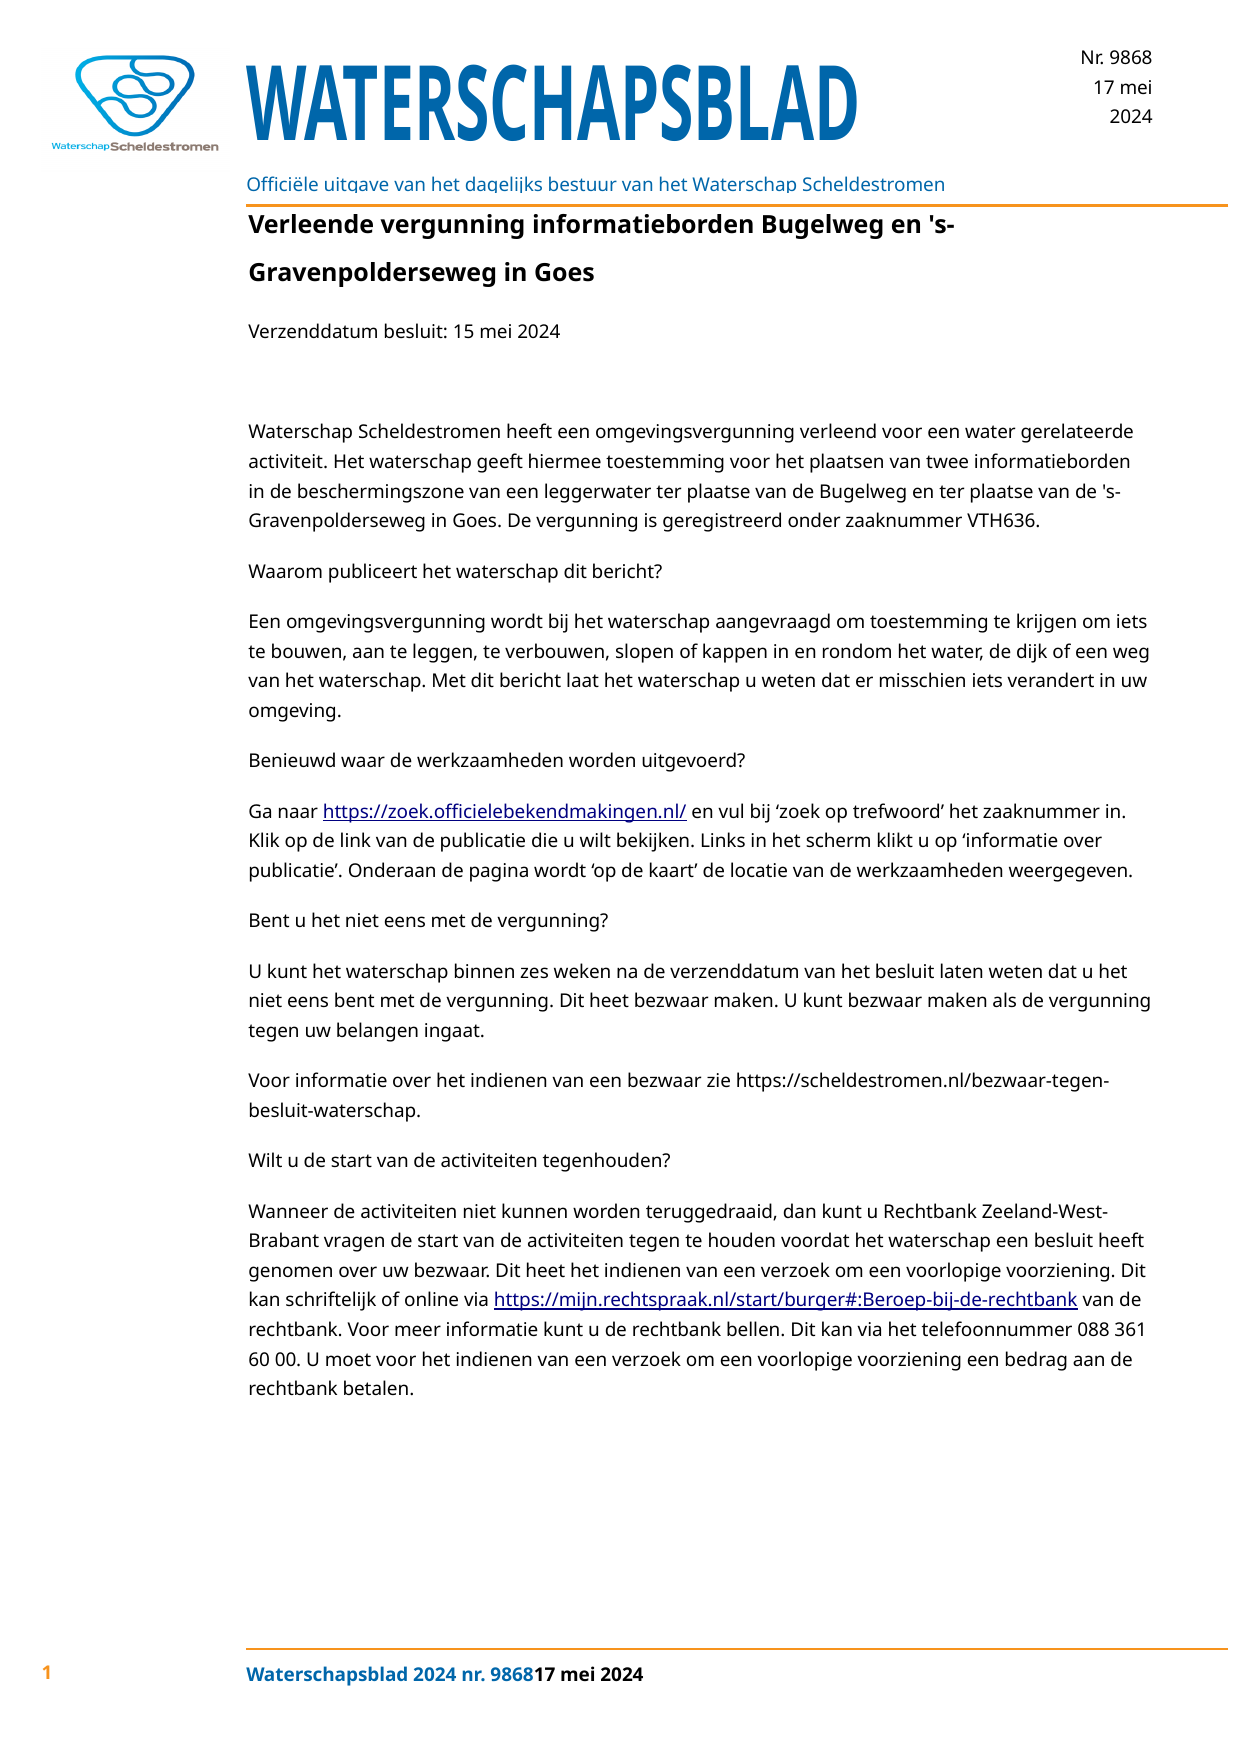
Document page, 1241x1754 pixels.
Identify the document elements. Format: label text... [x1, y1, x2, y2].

picture [41, 47, 231, 172]
text Wanneer de activiteiten niet kunnen worden teruggedraaid, dan kunt u Rechtbank Zeeland-West-Brabant vragen de start van de activiteiten tegen te houden voordat het waterschap een besluit heeft genomen over uw bezwaar. Dit heet het indienen van een verzoek om een voorlopige voorziening. Dit kan schriftelijk of online via https://mijn.rechtspraak.nl/start/burger#:Beroep-bij-de-rechtbank van de rechtbank. Voor meer informatie kunt u de rechtbank bellen. Dit kan via het telefoonnummer 088 361 60 00. U moet voor het indienen van een verzoek om een voorlopige voorziening een bedrag aan de rechtbank betalen. [248, 1198, 1152, 1401]
text Voor informatie over het indienen van een bezwaar zie https://scheldestromen.nl/bezwaar-tegen-besluit-waterschap. [248, 1067, 1152, 1123]
text Bent u het niet eens met de vergunning? [248, 907, 1152, 933]
text U kunt het waterschap binnen zes weken na de verzenddatum van het besluit laten weten dat u het niet eens bent met de vergunning. Dit heet bezwaar maken. U kunt bezwaar maken als de vergunning tegen uw belangen ingaat. [248, 958, 1152, 1043]
text Verzenddatum besluit: 15 mei 2024 [248, 318, 1152, 344]
text Ga naar https://zoek.officielebekendmakingen.nl/ en vul bij ‘zoek op trefwoord’ het zaaknummer in. Klik op de link van de publicatie die u wilt bekijken. Links in het scherm klikt u op ‘informatie over publicatie’. Onderaan de pagina wordt ‘op de kaart’ de locatie van de werkzaamheden weergegeven. [248, 798, 1152, 883]
text Een omgevingsvergunning wordt bij het waterschap aangevraagd om toestemming te krijgen om iets te bouwen, aan te leggen, te verbouwen, slopen of kappen in en rondom het water, de dijk of een weg van het waterschap. Met dit bericht laat het waterschap u weten dat er misschien iets verandert in uw omgeving. [248, 608, 1152, 723]
text Verleende vergunning informatieborden Bugelweg en 's-Gravenpolderseweg in Goes [248, 207, 1152, 288]
text Benieuwd waar de werkzaamheden worden uitgevoerd? [248, 747, 1152, 773]
text Wilt u de start van de activiteiten tegenhouden? [248, 1147, 1152, 1173]
text Waterschap Scheldestromen heeft een omgevingsvergunning verleend voor een water gerelateerde activiteit. Het waterschap geeft hiermee toestemming voor het plaatsen van twee informatieborden in de beschermingszone van een leggerwater ter plaatse van de Bugelweg en ter plaatse van de 's-Gravenpolderseweg in Goes. De vergunning is geregistreerd onder zaaknummer VTH636. [248, 419, 1152, 533]
text Waarom publiceert het waterschap dit bericht? [248, 558, 1152, 584]
